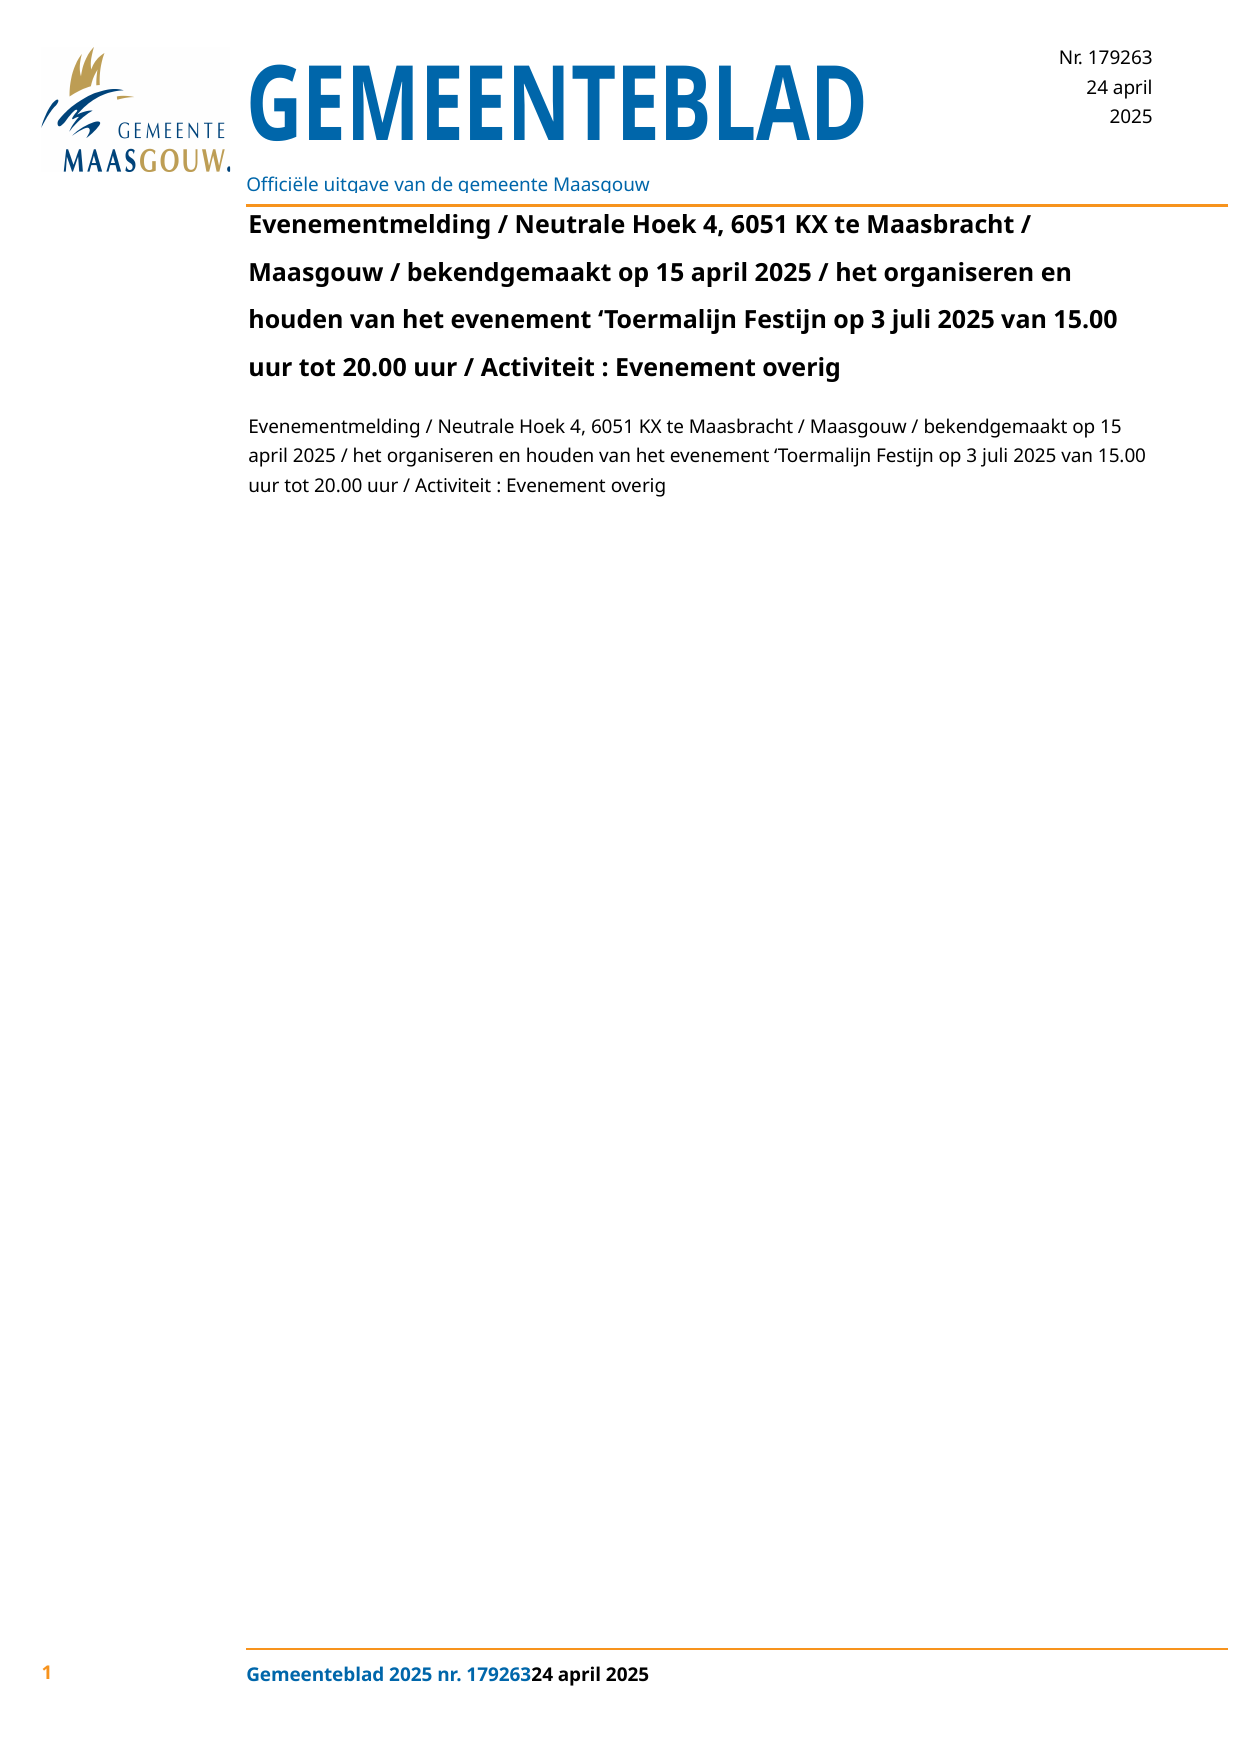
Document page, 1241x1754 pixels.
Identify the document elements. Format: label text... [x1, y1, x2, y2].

text Evenementmelding / Neutrale Hoek 4, 6051 KX te Maasbracht / Maasgouw / bekendgemaakt op 15 april 2025 / het organiseren en houden van het evenement ‘Toermalijn Festijn op 3 juli 2025 van 15.00 uur tot 20.00 uur / Activiteit : Evenement overig [248, 207, 1152, 384]
text Evenementmelding / Neutrale Hoek 4, 6051 KX te Maasbracht / Maasgouw / bekendgemaakt op 15 april 2025 / het organiseren en houden van het evenement ‘Toermalijn Festijn op 3 juli 2025 van 15.00 uur tot 20.00 uur / Activiteit : Evenement overig [248, 413, 1152, 498]
picture [41, 47, 231, 172]
